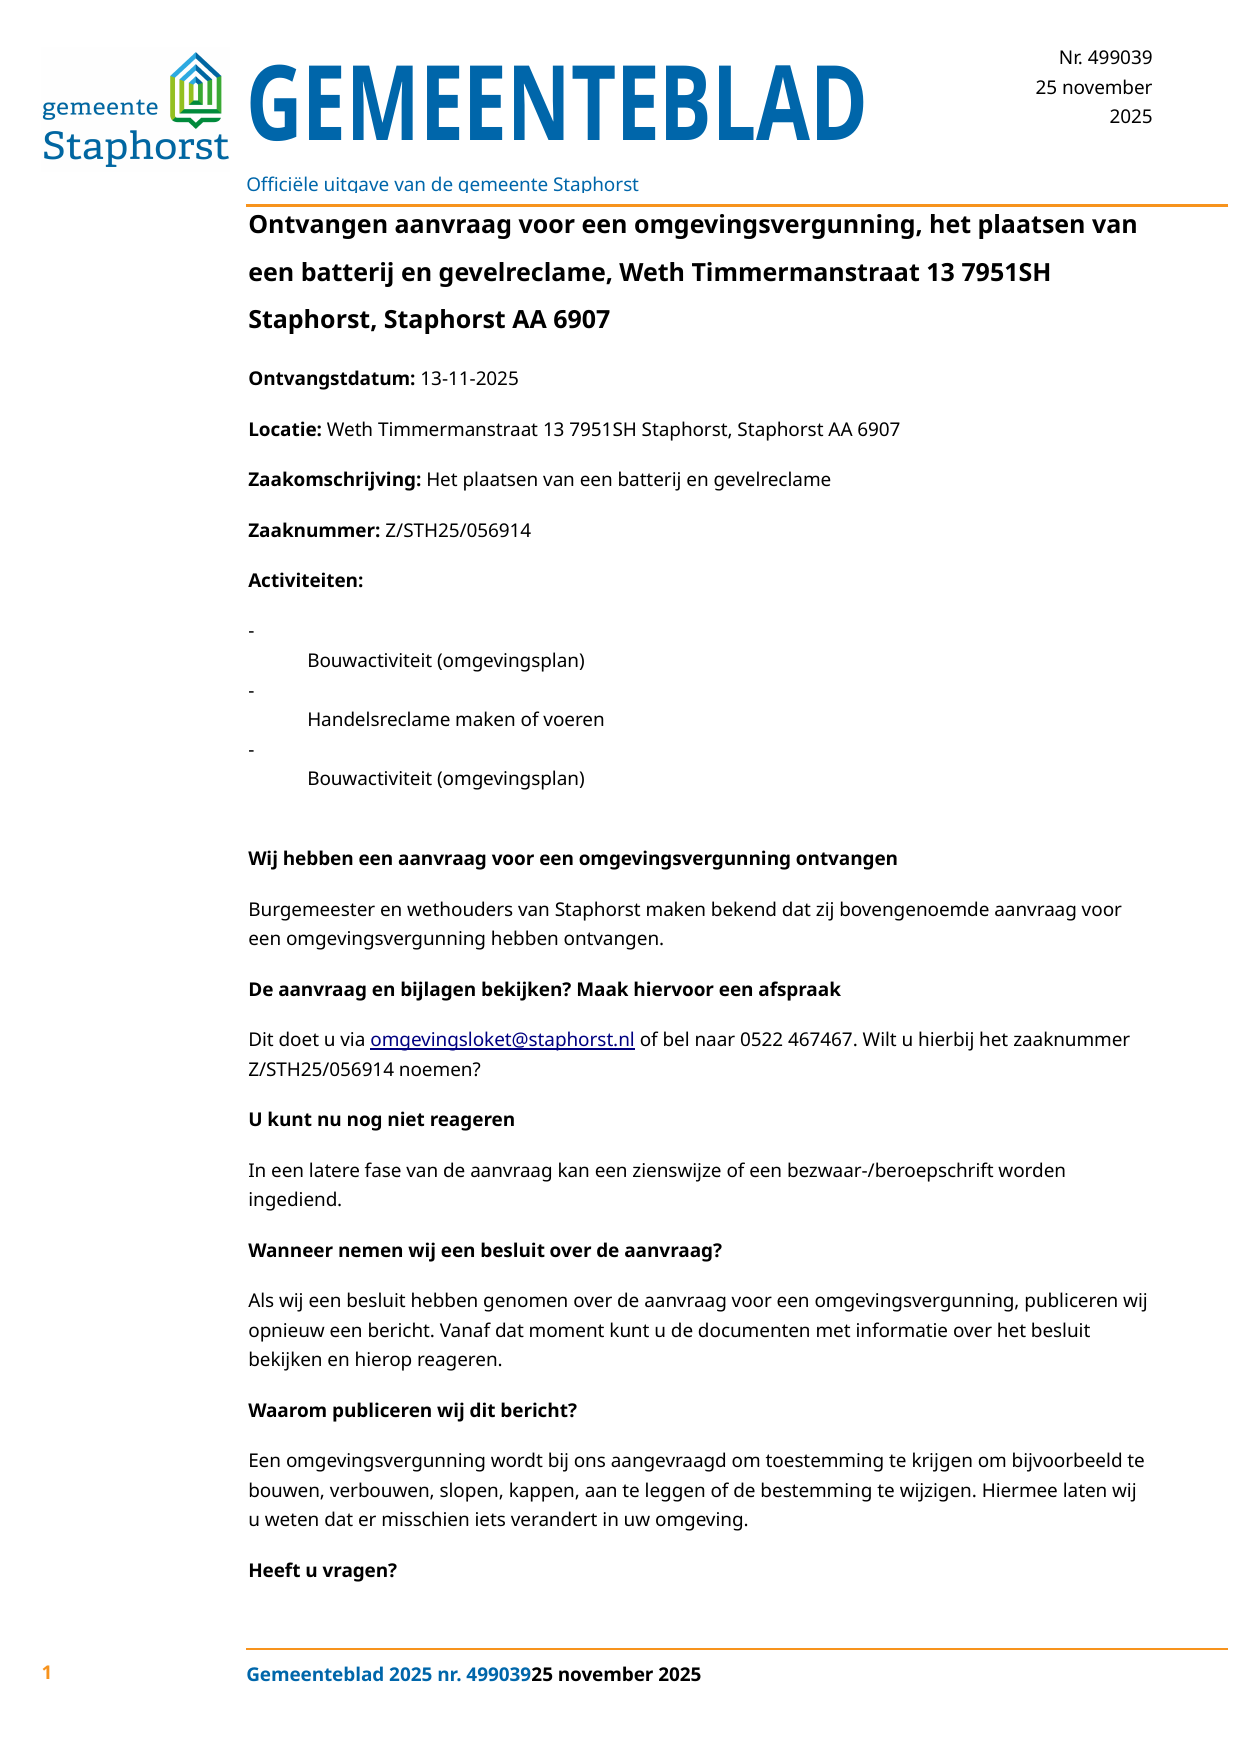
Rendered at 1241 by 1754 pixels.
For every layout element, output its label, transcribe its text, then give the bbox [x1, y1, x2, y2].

text Zaaknummer: Z/STH25/056914 [248, 517, 1152, 542]
list Handelsreclame maken of voeren [248, 706, 1152, 732]
list Bouwactiviteit (omgevingsplan) [248, 647, 1152, 673]
text Burgemeester en wethouders van Staphorst maken bekend dat zij bovengenoemde aanvraag voor een omgevingsvergunning hebben ontvangen. [248, 896, 1152, 951]
text Als wij een besluit hebben genomen over de aanvraag voor een omgevingsvergunning, publiceren wij opnieuw een bericht. Vanaf dat moment kunt u de documenten met informatie over het besluit bekijken en hierop reageren. [248, 1287, 1152, 1372]
text Heeft u vragen? [248, 1557, 1152, 1582]
list Bouwactiviteit (omgevingsplan) [248, 766, 1152, 791]
text Zaakomschrijving: Het plaatsen van een batterij en gevelreclame [248, 466, 1152, 492]
text Ontvangstdatum: 13-11-2025 [248, 366, 1152, 391]
text Wanneer nemen wij een besluit over de aanvraag? [248, 1237, 1152, 1262]
text De aanvraag en bijlagen bekijken? Maak hiervoor een afspraak [248, 976, 1152, 1002]
picture [41, 47, 231, 172]
text U kunt nu nog niet reageren [248, 1106, 1152, 1132]
text Een omgevingsvergunning wordt bij ons aangevraagd om toestemming te krijgen om bijvoorbeeld te bouwen, verbouwen, slopen, kappen, aan te leggen of de bestemming te wijzigen. Hiermee laten wij u weten dat er misschien iets verandert in uw omgeving. [248, 1447, 1152, 1532]
text Wij hebben een aanvraag voor een omgevingsvergunning ontvangen [248, 846, 1152, 871]
text Activiteiten: [248, 567, 1152, 593]
text Dit doet u via omgevingsloket@staphorst.nl of bel naar 0522 467467. Wilt u hierbij het zaaknummer Z/STH25/056914 noemen? [248, 1026, 1152, 1082]
text Locatie: Weth Timmermanstraat 13 7951SH Staphorst, Staphorst AA 6907 [248, 416, 1152, 442]
text In een latere fase van de aanvraag kan een zienswijze of een bezwaar-/beroepschrift worden ingediend. [248, 1157, 1152, 1212]
text Waarom publiceren wij dit bericht? [248, 1397, 1152, 1422]
text Ontvangen aanvraag voor een omgevingsvergunning, het plaatsen van een batterij en gevelreclame, Weth Timmermanstraat 13 7951SH Staphorst, Staphorst AA 6907 [248, 207, 1152, 336]
